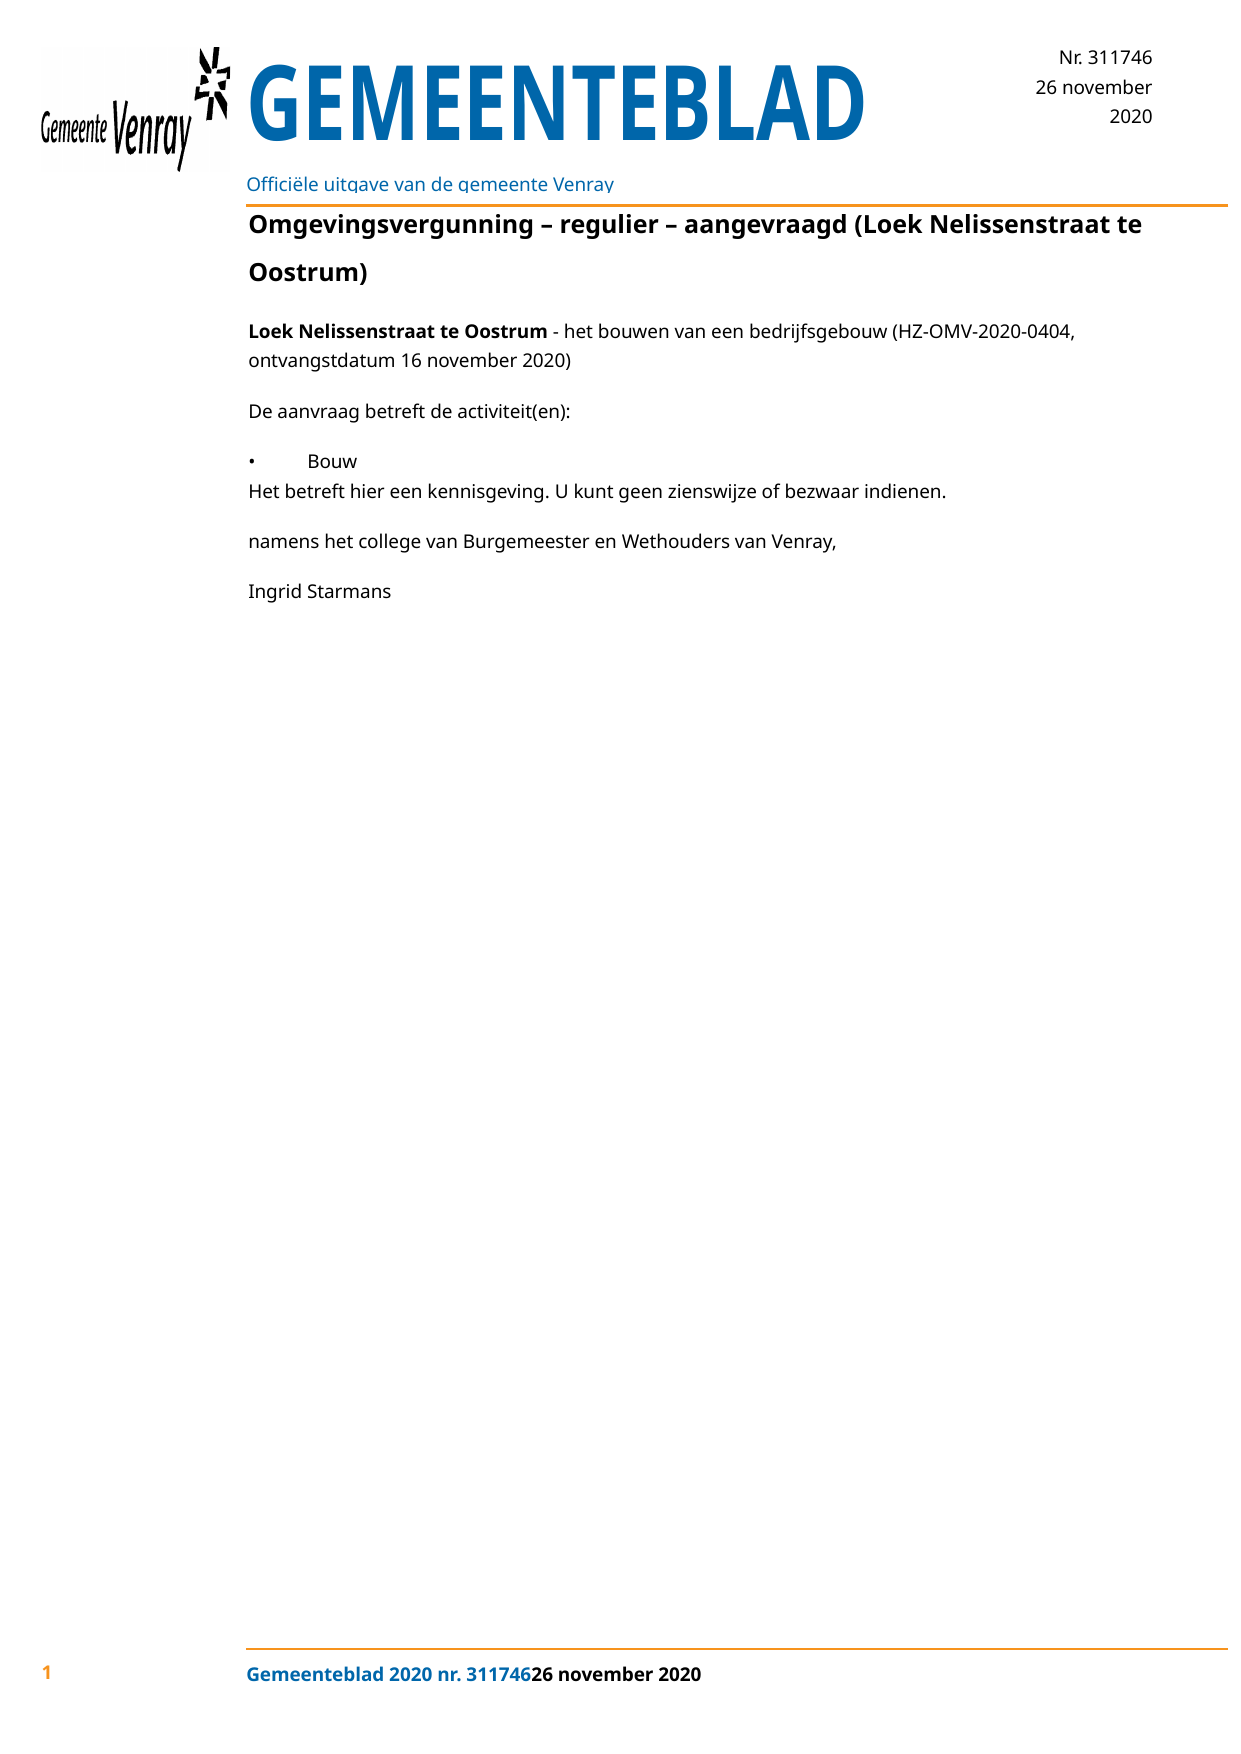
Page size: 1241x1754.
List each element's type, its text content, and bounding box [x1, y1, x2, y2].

text namens het college van Burgemeester en Wethouders van Venray, [248, 528, 1152, 554]
text Het betreft hier een kennisgeving. U kunt geen zienswijze of bezwaar indienen. [248, 478, 1152, 504]
text Ingrid Starmans [248, 579, 1152, 604]
text De aanvraag betreft de activiteit(en): [248, 398, 1152, 424]
text Loek Nelissenstraat te Oostrum - het bouwen van een bedrijfsgebouw (HZ-OMV-2020-0404, ontvangstdatum 16 november 2020) [248, 318, 1152, 373]
picture [41, 47, 231, 172]
list Bouw [248, 448, 1152, 474]
text Omgevingsvergunning – regulier – aangevraagd (Loek Nelissenstraat te Oostrum) [248, 207, 1152, 288]
